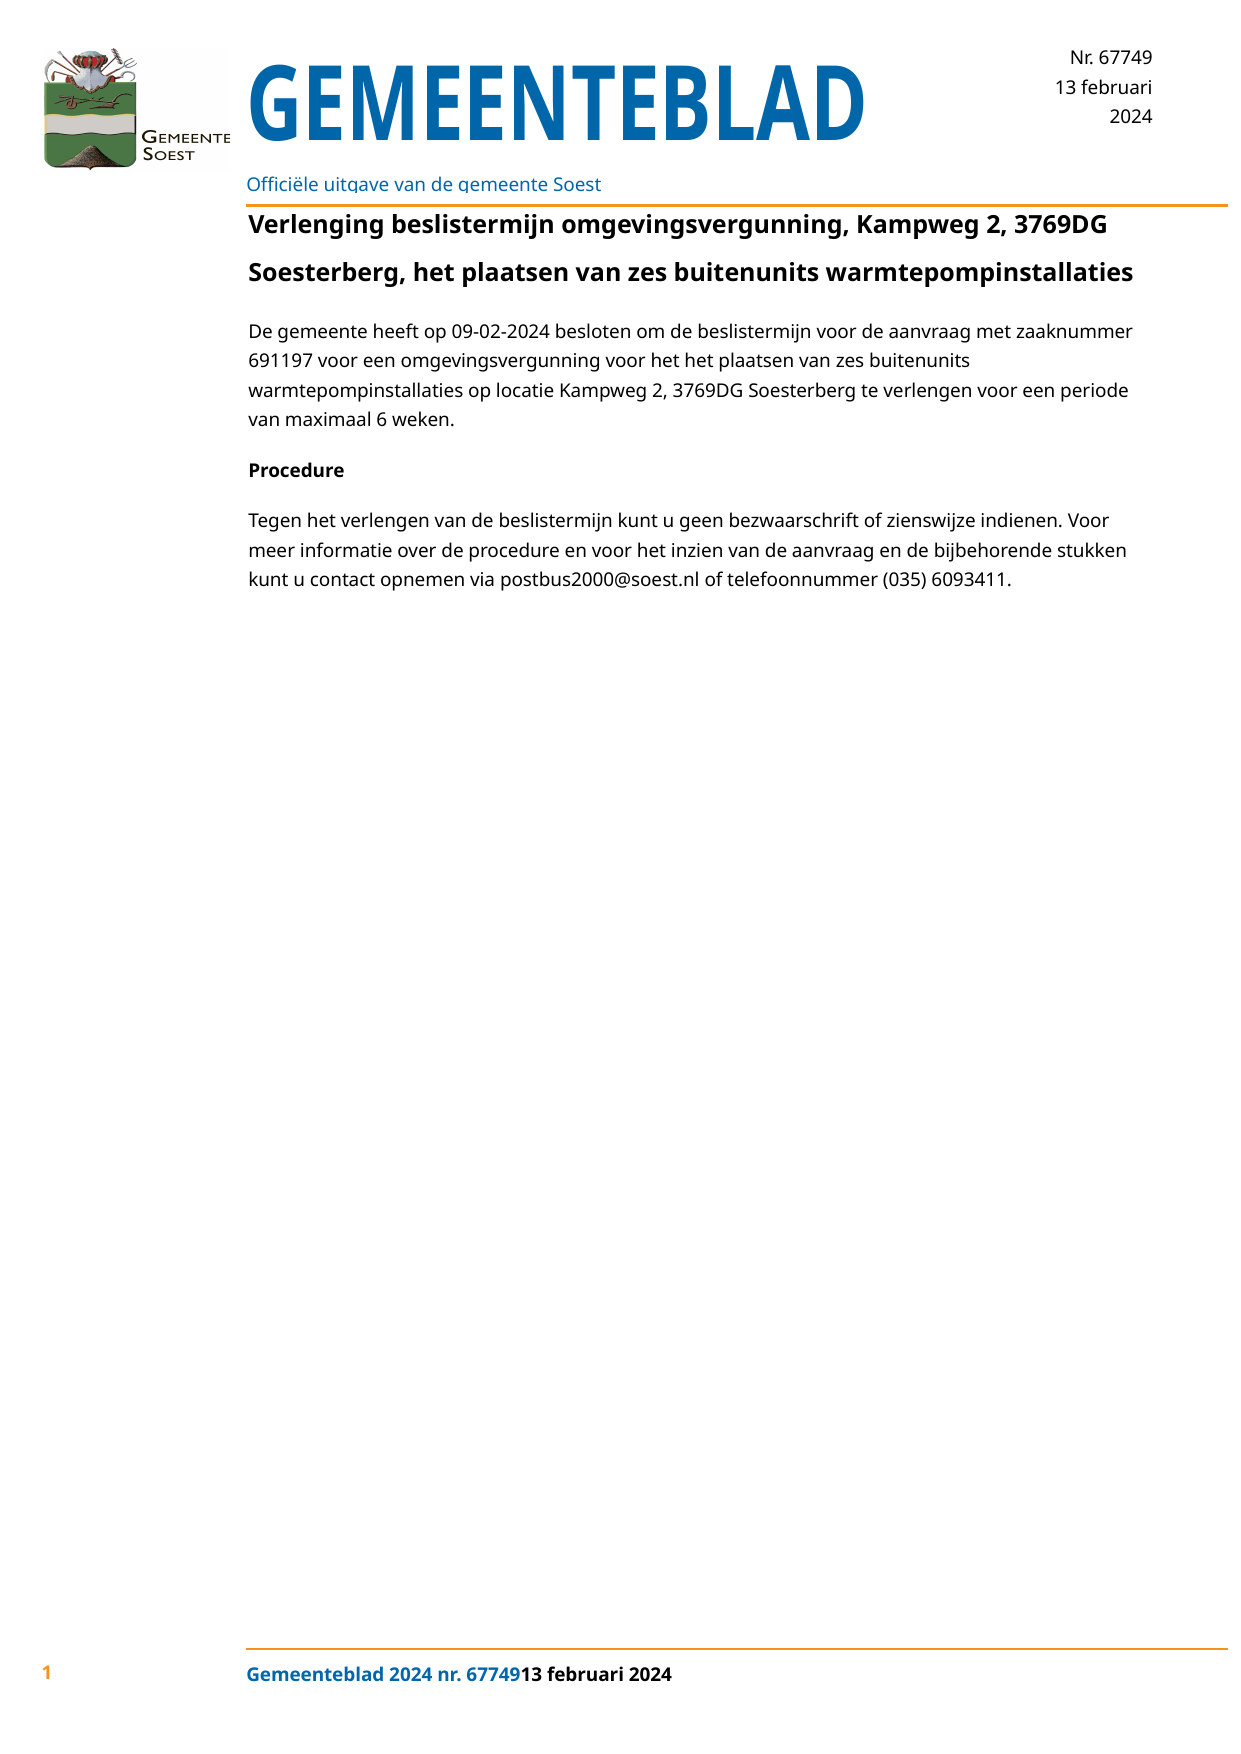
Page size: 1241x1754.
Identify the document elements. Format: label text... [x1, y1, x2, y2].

picture [41, 47, 231, 172]
text De gemeente heeft op 09-02-2024 besloten om de beslistermijn voor de aanvraag met zaaknummer 691197 voor een omgevingsvergunning voor het het plaatsen van zes buitenunits warmtepompinstallaties op locatie Kampweg 2, 3769DG Soesterberg te verlengen voor een periode van maximaal 6 weken. [248, 318, 1152, 432]
text Verlenging beslistermijn omgevingsvergunning, Kampweg 2, 3769DG Soesterberg, het plaatsen van zes buitenunits warmtepompinstallaties [248, 207, 1152, 288]
text Procedure [248, 457, 1152, 483]
text Tegen het verlengen van de beslistermijn kunt u geen bezwaarschrift of zienswijze indienen. Voor meer informatie over de procedure en voor het inzien van de aanvraag en de bijbehorende stukken kunt u contact opnemen via postbus2000@soest.nl of telefoonnummer (035) 6093411. [248, 507, 1152, 592]
